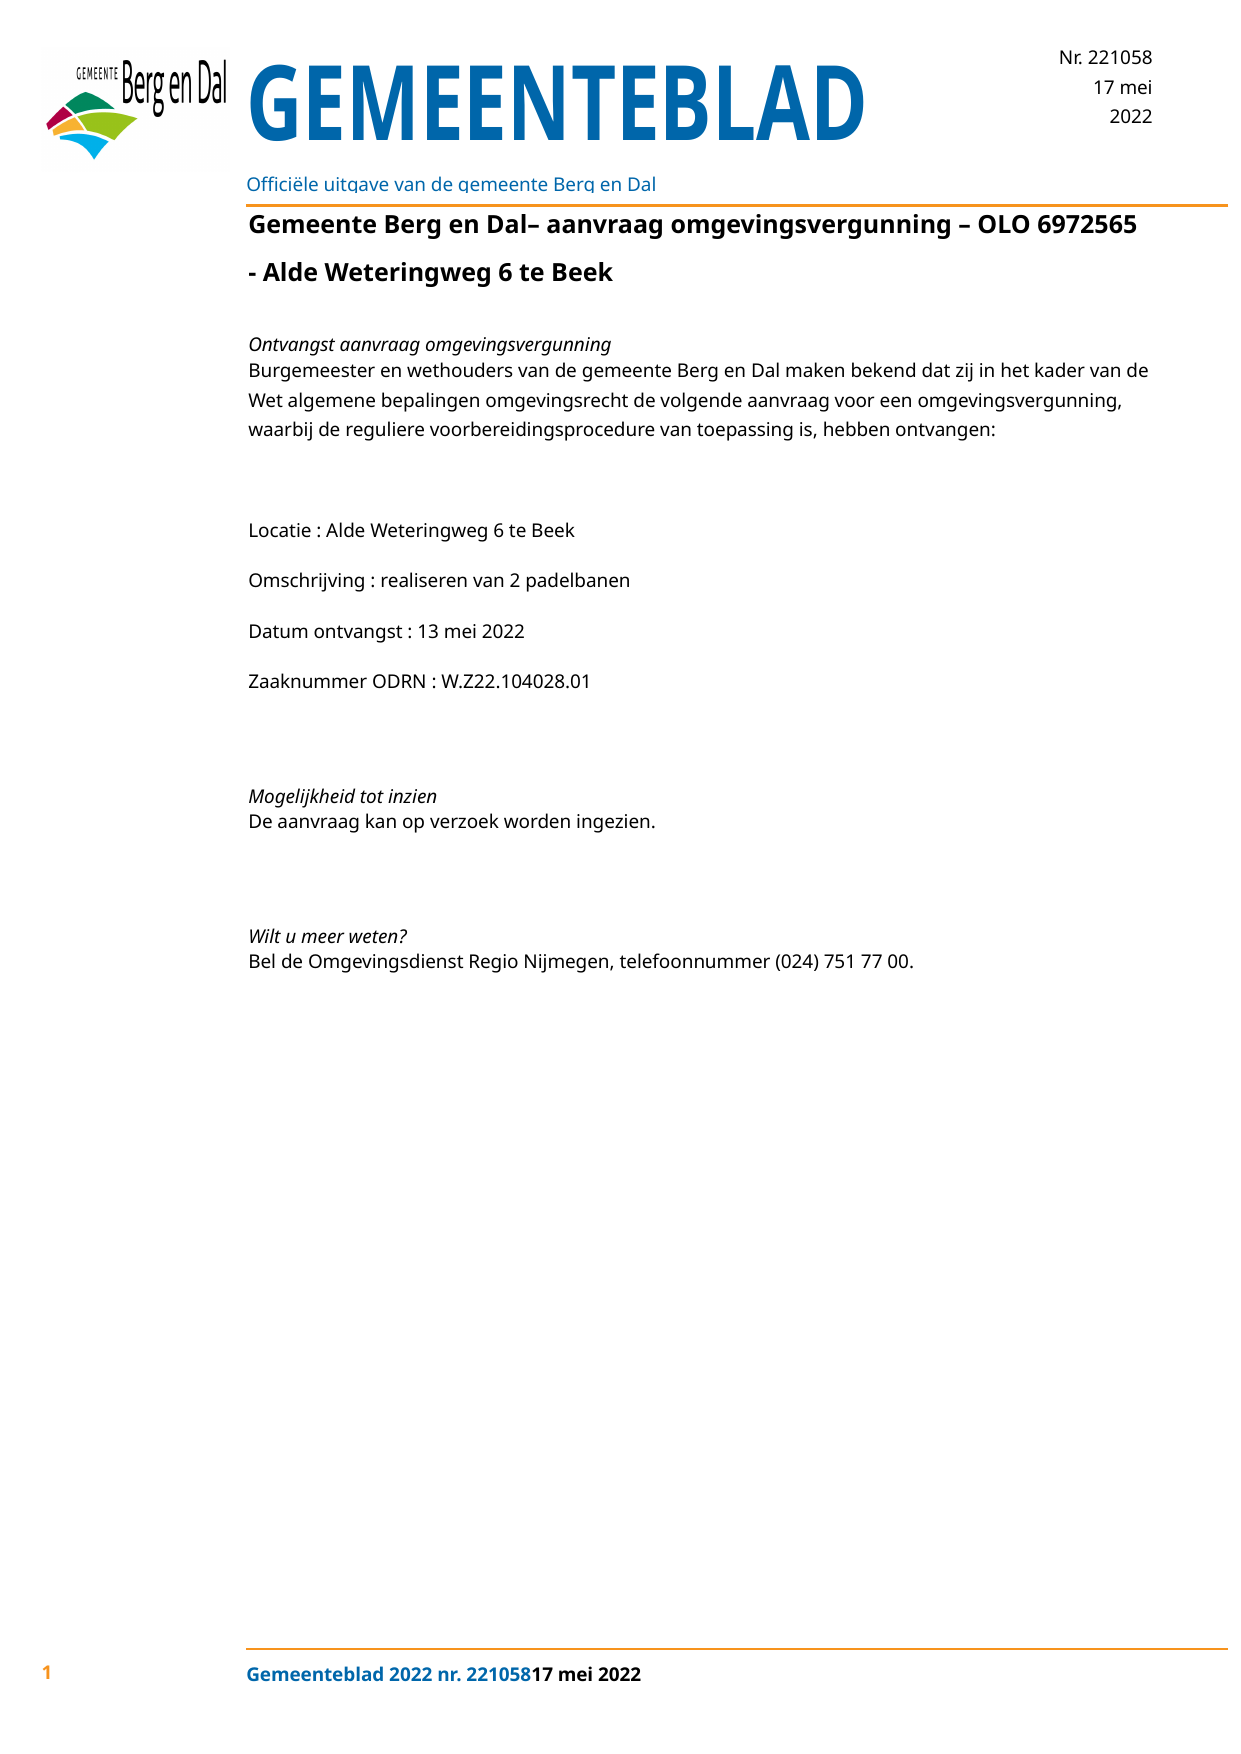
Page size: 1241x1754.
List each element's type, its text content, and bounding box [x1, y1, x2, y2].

text Datum ontvangst : 13 mei 2022 [248, 618, 1152, 644]
text De aanvraag kan op verzoek worden ingezien. [248, 808, 1152, 834]
text Zaaknummer ODRN : W.Z22.104028.01 [248, 668, 1152, 694]
text Wilt u meer weten? [248, 923, 1152, 949]
text Locatie : Alde Weteringweg 6 te Beek [248, 517, 1152, 543]
picture [41, 47, 231, 172]
text Burgemeester en wethouders van de gemeente Berg en Dal maken bekend dat zij in het kader van de Wet algemene bepalingen omgevingsrecht de volgende aanvraag voor een omgevingsvergunning, waarbij de reguliere voorbereidingsprocedure van toepassing is, hebben ontvangen: [248, 357, 1152, 442]
text Bel de Omgevingsdienst Regio Nijmegen, telefoonnummer (024) 751 77 00. [248, 949, 1152, 974]
text Omschrijving : realiseren van 2 padelbanen [248, 568, 1152, 593]
text Gemeente Berg en Dal– aanvraag omgevingsvergunning – OLO 6972565 - Alde Weteringweg 6 te Beek [248, 207, 1152, 288]
text Mogelijkheid tot inzien [248, 783, 1152, 808]
text Ontvangst aanvraag omgevingsvergunning [248, 331, 1152, 357]
